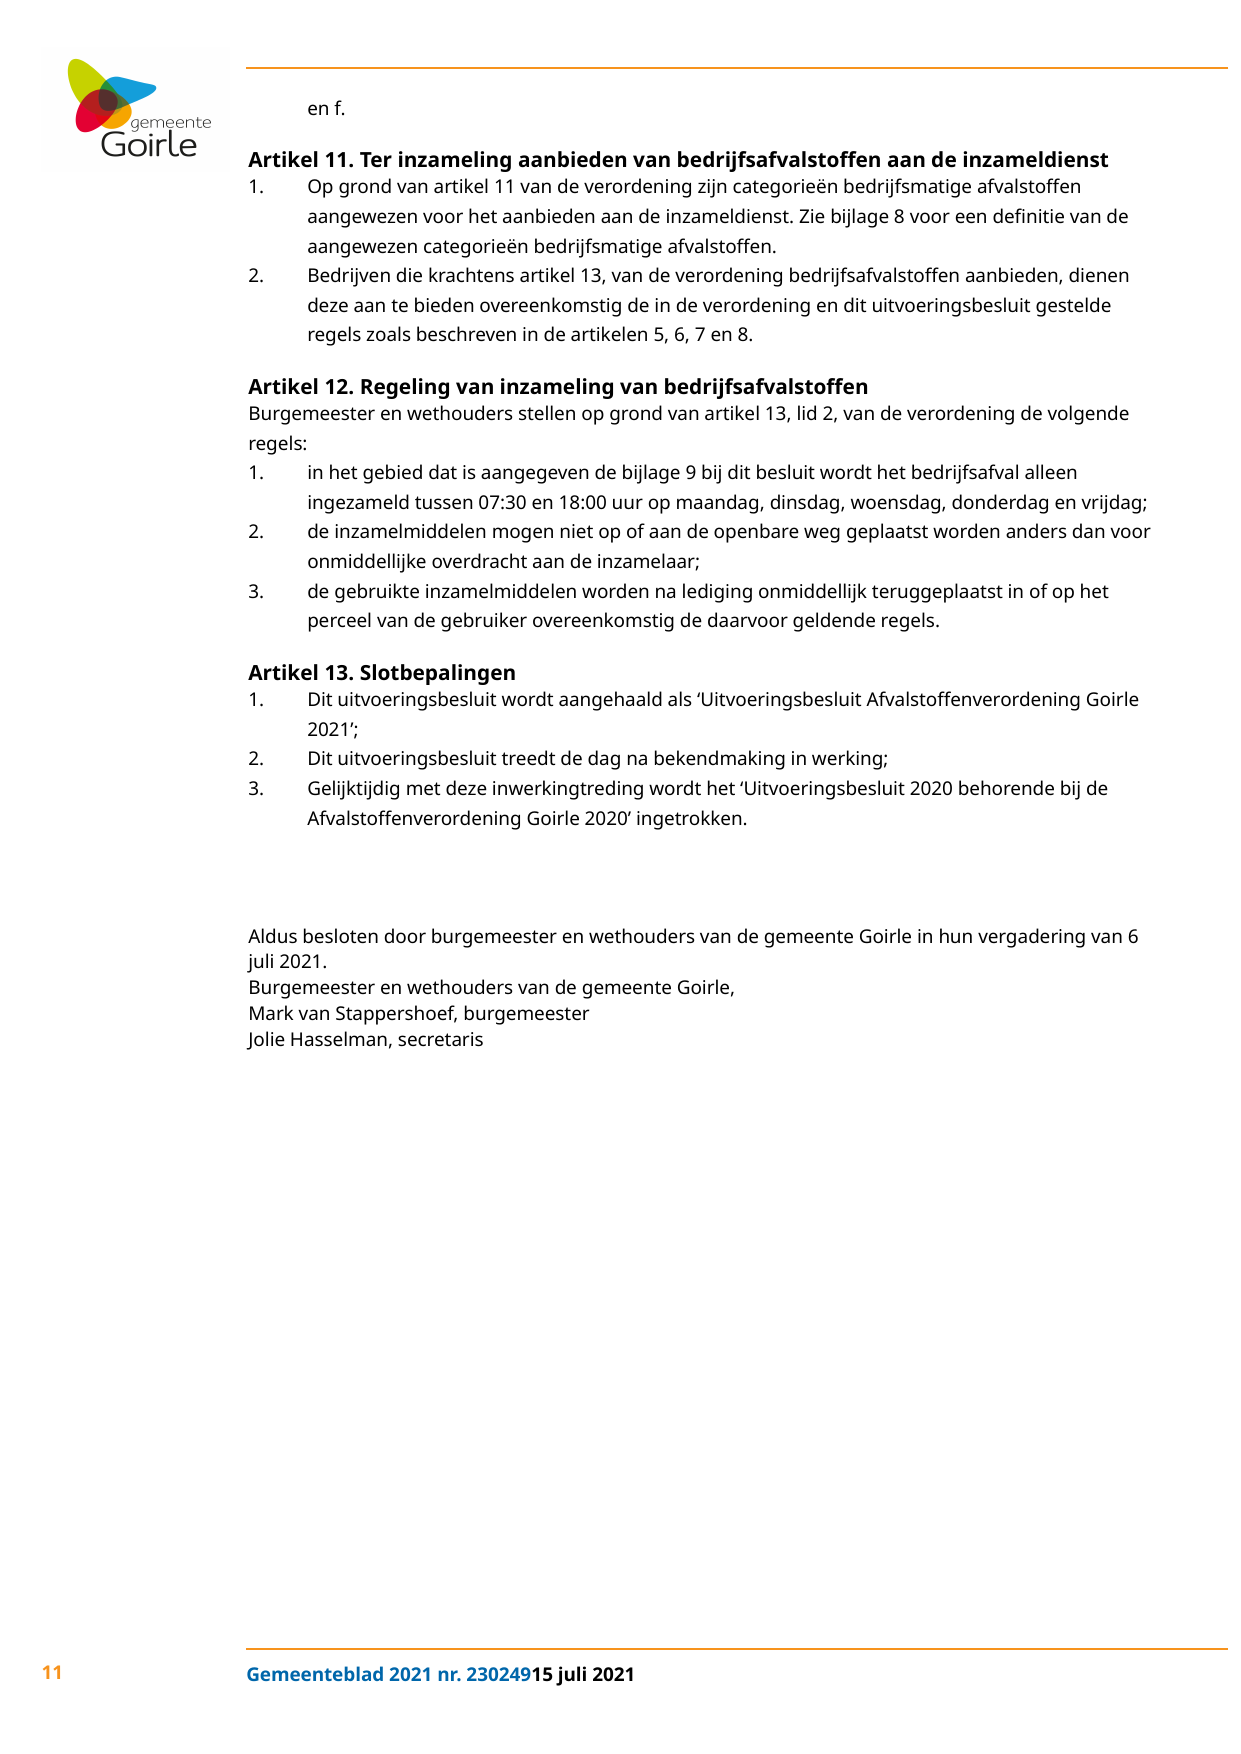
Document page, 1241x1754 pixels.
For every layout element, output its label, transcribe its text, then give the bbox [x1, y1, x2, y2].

list Bedrijven die krachtens artikel 13, van de verordening bedrijfsafvalstoffen aanbieden, dienen deze aan te bieden overeenkomstig de in de verordening en dit uitvoeringsbesluit gestelde regels zoals beschreven in de artikelen 5, 6, 7 en 8. [248, 262, 1152, 347]
list Dit uitvoeringsbesluit treedt de dag na bekendmaking in werking; [248, 746, 1152, 771]
text Jolie Hasselman, secretaris [248, 1026, 1152, 1052]
text Aldus besloten door burgemeester en wethouders van de gemeente Goirle in hun vergadering van 6 juli 2021. [248, 923, 1152, 974]
text Burgemeester en wethouders stellen op grond van artikel 13, lid 2, van de verordening de volgende regels: [248, 400, 1152, 456]
list de gebruikte inzamelmiddelen worden na lediging onmiddellijk teruggeplaatst in of op het perceel van de gebruiker overeenkomstig de daarvoor geldende regels. [248, 578, 1152, 633]
list Gelijktijdig met deze inwerkingtreding wordt het ‘Uitvoeringsbesluit 2020 behorende bij de Afvalstoffenverordening Goirle 2020’ ingetrokken. [248, 775, 1152, 830]
list Op grond van artikel 11 van de verordening zijn categorieën bedrijfsmatige afvalstoffen aangewezen voor het aanbieden aan de inzameldienst. Zie bijlage 8 voor een definitie van de aangewezen categorieën bedrijfsmatige afvalstoffen. [248, 174, 1152, 258]
text Artikel 11. Ter inzameling aanbieden van bedrijfsafvalstoffen aan de inzameldienst [248, 145, 1152, 174]
list in het gebied dat is aangegeven de bijlage 9 bij dit besluit wordt het bedrijfsafval alleen ingezameld tussen 07:30 en 18:00 uur op maandag, dinsdag, woensdag, donderdag en vrijdag; [248, 459, 1152, 515]
list de inzamelmiddelen mogen niet op of aan de openbare weg geplaatst worden anders dan voor onmiddellijke overdracht aan de inzamelaar; [248, 519, 1152, 574]
list Dit uitvoeringsbesluit wordt aangehaald als ‘Uitvoeringsbesluit Afvalstoffenverordening Goirle 2021’; [248, 686, 1152, 742]
list en f. [248, 95, 1152, 121]
text Mark van Stappershoef, burgemeester [248, 1000, 1152, 1026]
text Artikel 12. Regeling van inzameling van bedrijfsafvalstoffen [248, 372, 1152, 400]
picture [41, 47, 231, 172]
text Artikel 13. Slotbepalingen [248, 658, 1152, 686]
text Burgemeester en wethouders van de gemeente Goirle, [248, 974, 1152, 1000]
